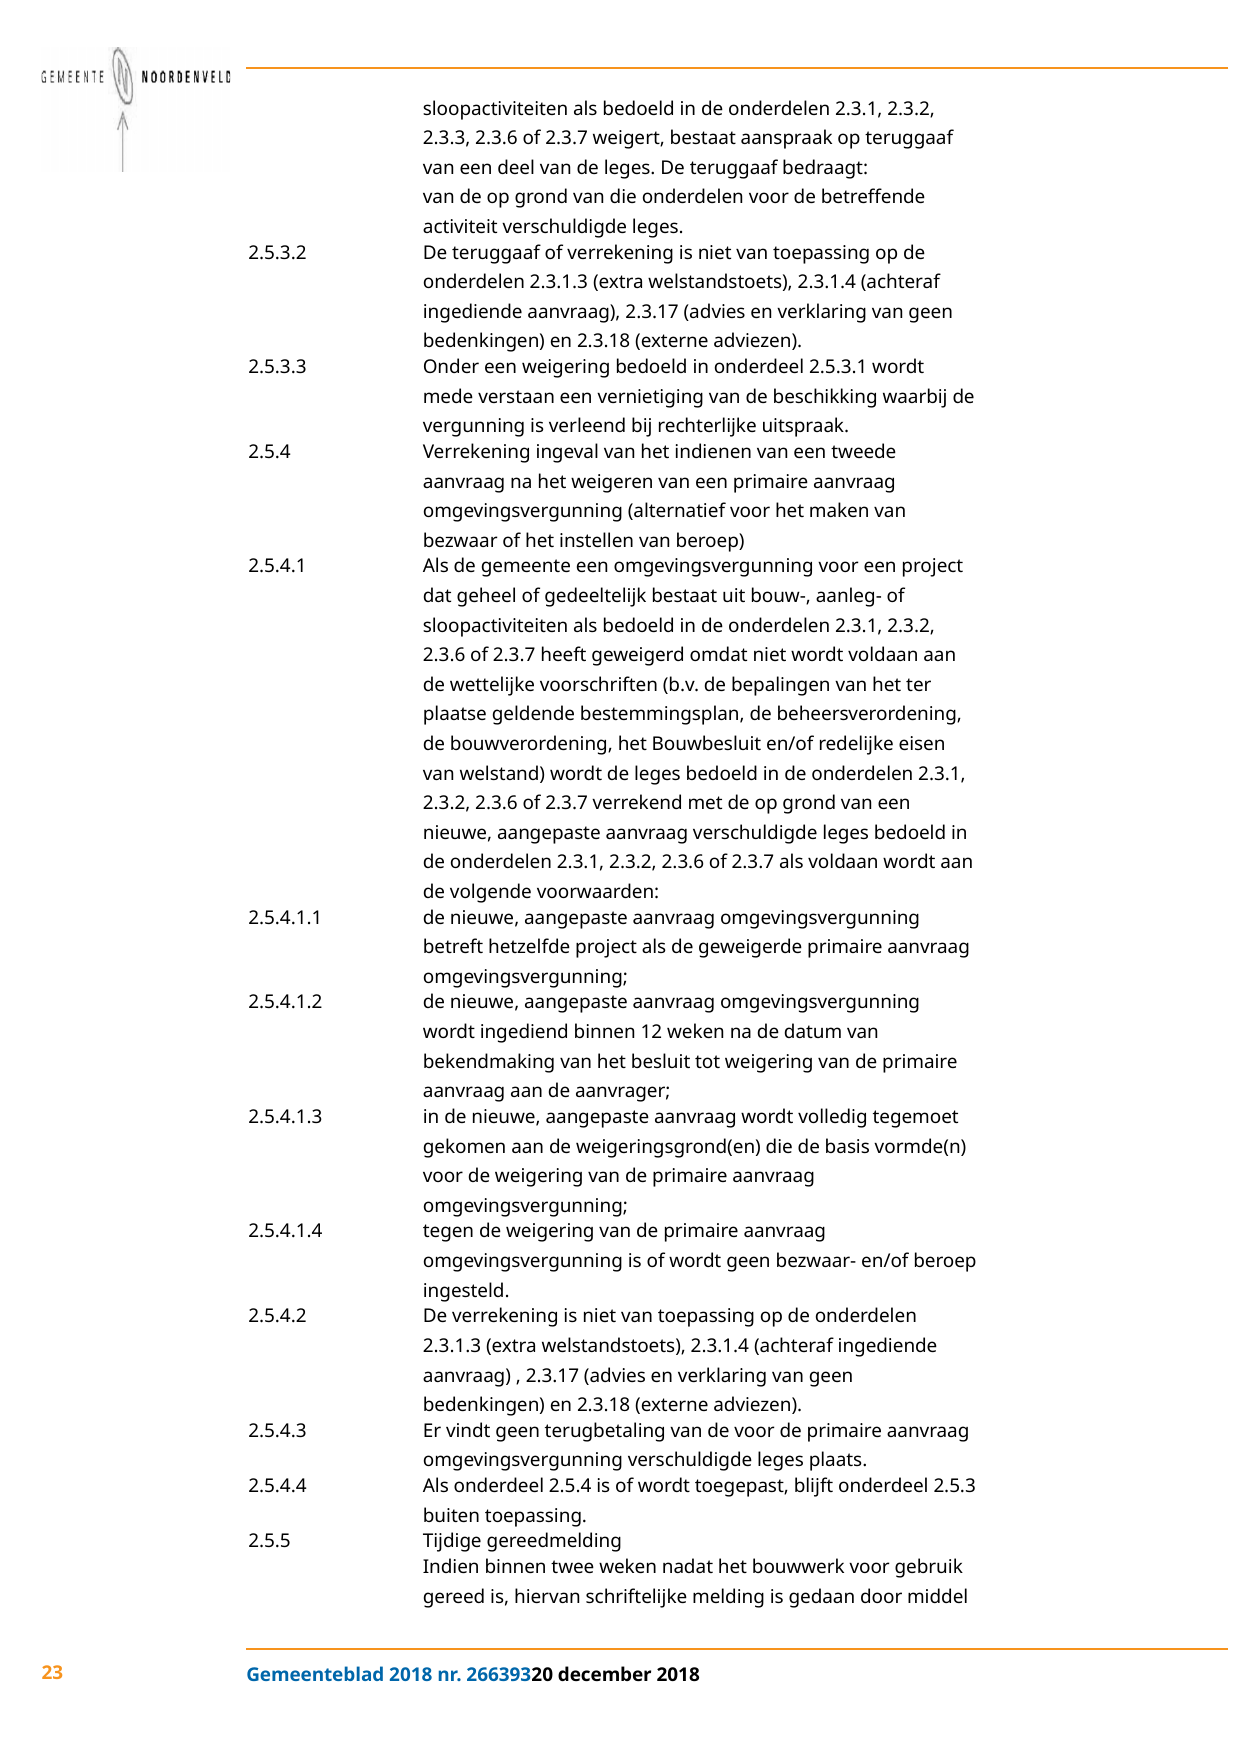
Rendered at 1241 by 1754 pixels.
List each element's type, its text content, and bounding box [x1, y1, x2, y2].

table_cell Er vindt geen terugbetaling van de voor de primaire aanvraag omgevingsvergunning verschuldigde leges plaats. [423, 1417, 977, 1472]
table_cell [977, 1528, 1152, 1553]
table_cell tegen de weigering van de primaire aanvraag omgevingsvergunning is of wordt geen bezwaar- en/of beroep ingesteld. [423, 1218, 977, 1303]
table_cell Onder een weigering bedoeld in onderdeel 2.5.3.1 wordt mede verstaan een vernietiging van de beschikking waarbij de vergunning is verleend bij rechterlijke uitspraak. [423, 353, 977, 438]
table_cell 2.5.4.1.4 [248, 1218, 423, 1303]
table_cell Als onderdeel 2.5.4 is of wordt toegepast, blijft onderdeel 2.5.3 buiten toepassing. [423, 1473, 977, 1528]
table_cell [977, 438, 1152, 553]
table_cell de nieuwe, aangepaste aanvraag omgevingsvergunning betreft hetzelfde project als de geweigerde primaire aanvraag omgevingsvergunning; [423, 904, 977, 989]
table_cell 2.5.4.3 [248, 1417, 423, 1472]
table_cell sloopactiviteiten als bedoeld in de onderdelen 2.3.1, 2.3.2, 2.3.3, 2.3.6 of 2.3.7 weigert, bestaat aanspraak op teruggaaf van een deel van de leges. De teruggaaf bedraagt: van de op grond van die onderdelen voor de betreffende activiteit verschuldigde leges. [423, 95, 977, 239]
table_cell 2.5.4.1.3 [248, 1103, 423, 1218]
table_cell [977, 1554, 1152, 1609]
table_cell 2.5.4.2 [248, 1303, 423, 1417]
table_cell 2.5.5 [248, 1528, 423, 1553]
table_cell De verrekening is niet van toepassing op de onderdelen 2.3.1.3 (extra welstandstoets), 2.3.1.4 (achteraf ingediende aanvraag) , 2.3.17 (advies en verklaring van geen bedenkingen) en 2.3.18 (externe adviezen). [423, 1303, 977, 1417]
picture [41, 47, 231, 172]
table_cell [977, 95, 1152, 239]
table_cell De teruggaaf of verrekening is niet van toepassing op de onderdelen 2.3.1.3 (extra welstandstoets), 2.3.1.4 (achteraf ingediende aanvraag), 2.3.17 (advies en verklaring van geen bedenkingen) en 2.3.18 (externe adviezen). [423, 239, 977, 353]
table_cell 2.5.4.1 [248, 553, 423, 904]
table_cell [977, 904, 1152, 989]
table_cell [977, 1103, 1152, 1218]
table_cell [977, 1417, 1152, 1472]
table_cell Als de gemeente een omgevingsvergunning voor een project dat geheel of gedeeltelijk bestaat uit bouw-, aanleg- of sloopactiviteiten als bedoeld in de onderdelen 2.3.1, 2.3.2, 2.3.6 of 2.3.7 heeft geweigerd omdat niet wordt voldaan aan de wettelijke voorschriften (b.v. de bepalingen van het ter plaatse geldende bestemmingsplan, de beheersverordening, de bouwverordening, het Bouwbesluit en/of redelijke eisen van welstand) wordt de leges bedoeld in de onderdelen 2.3.1, 2.3.2, 2.3.6 of 2.3.7 verrekend met de op grond van een nieuwe, aangepaste aanvraag verschuldigde leges bedoeld in de onderdelen 2.3.1, 2.3.2, 2.3.6 of 2.3.7 als voldaan wordt aan de volgende voorwaarden: [423, 553, 977, 904]
table_cell Indien binnen twee weken nadat het bouwwerk voor gebruik gereed is, hiervan schriftelijke melding is gedaan door middel [423, 1554, 977, 1609]
table_cell de nieuwe, aangepaste aanvraag omgevingsvergunning wordt ingediend binnen 12 weken na de datum van bekendmaking van het besluit tot weigering van de primaire aanvraag aan de aanvrager; [423, 989, 977, 1103]
table_cell [977, 1303, 1152, 1417]
table_cell [977, 239, 1152, 353]
table_cell 2.5.4.4 [248, 1473, 423, 1528]
table_cell in de nieuwe, aangepaste aanvraag wordt volledig tegemoet gekomen aan de weigeringsgrond(en) die de basis vormde(n) voor de weigering van de primaire aanvraag omgevingsvergunning; [423, 1103, 977, 1218]
table_cell [977, 353, 1152, 438]
table_cell 2.5.3.2 [248, 239, 423, 353]
table_cell [248, 95, 423, 239]
table_cell Verrekening ingeval van het indienen van een tweede aanvraag na het weigeren van een primaire aanvraag omgevingsvergunning (alternatief voor het maken van bezwaar of het instellen van beroep) [423, 438, 977, 553]
table_cell [977, 1218, 1152, 1303]
table_cell [977, 1473, 1152, 1528]
table_cell 2.5.4.1.2 [248, 989, 423, 1103]
table_cell 2.5.4.1.1 [248, 904, 423, 989]
table_cell [977, 553, 1152, 904]
table_cell Tijdige gereedmelding [423, 1528, 977, 1553]
table_cell 2.5.3.3 [248, 353, 423, 438]
table_cell [977, 989, 1152, 1103]
table_cell 2.5.4 [248, 438, 423, 553]
table_cell [248, 1554, 423, 1609]
